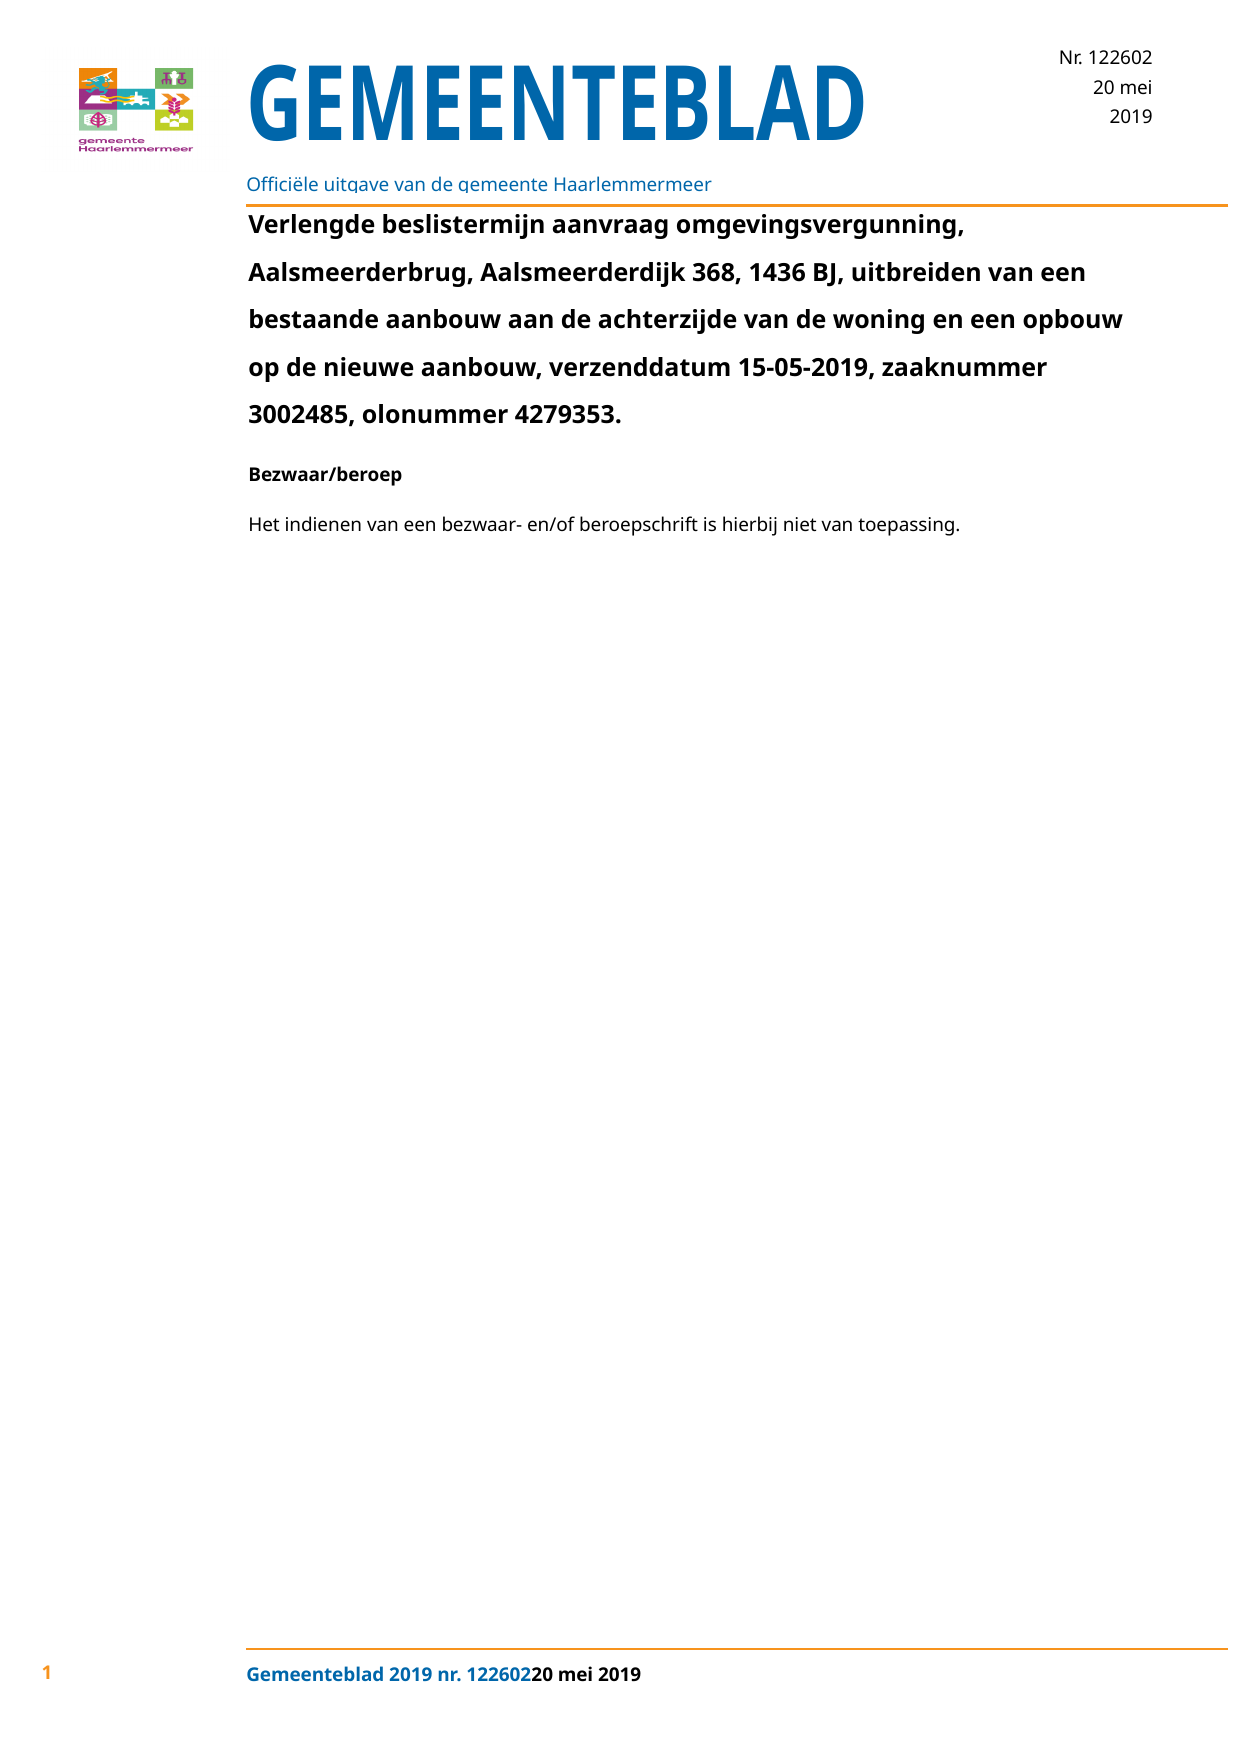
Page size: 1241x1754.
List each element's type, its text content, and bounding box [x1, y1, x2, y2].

text Bezwaar/beroep [248, 461, 1152, 486]
text Verlengde beslistermijn aanvraag omgevingsvergunning, Aalsmeerderbrug, Aalsmeerderdijk 368, 1436 BJ, uitbreiden van een bestaande aanbouw aan de achterzijde van de woning en een opbouw op de nieuwe aanbouw, verzenddatum 15-05-2019, zaaknummer 3002485, olonummer 4279353. [248, 207, 1152, 431]
picture [41, 47, 231, 172]
text Het indienen van een bezwaar- en/of beroepschrift is hierbij niet van toepassing. [248, 511, 1152, 537]
